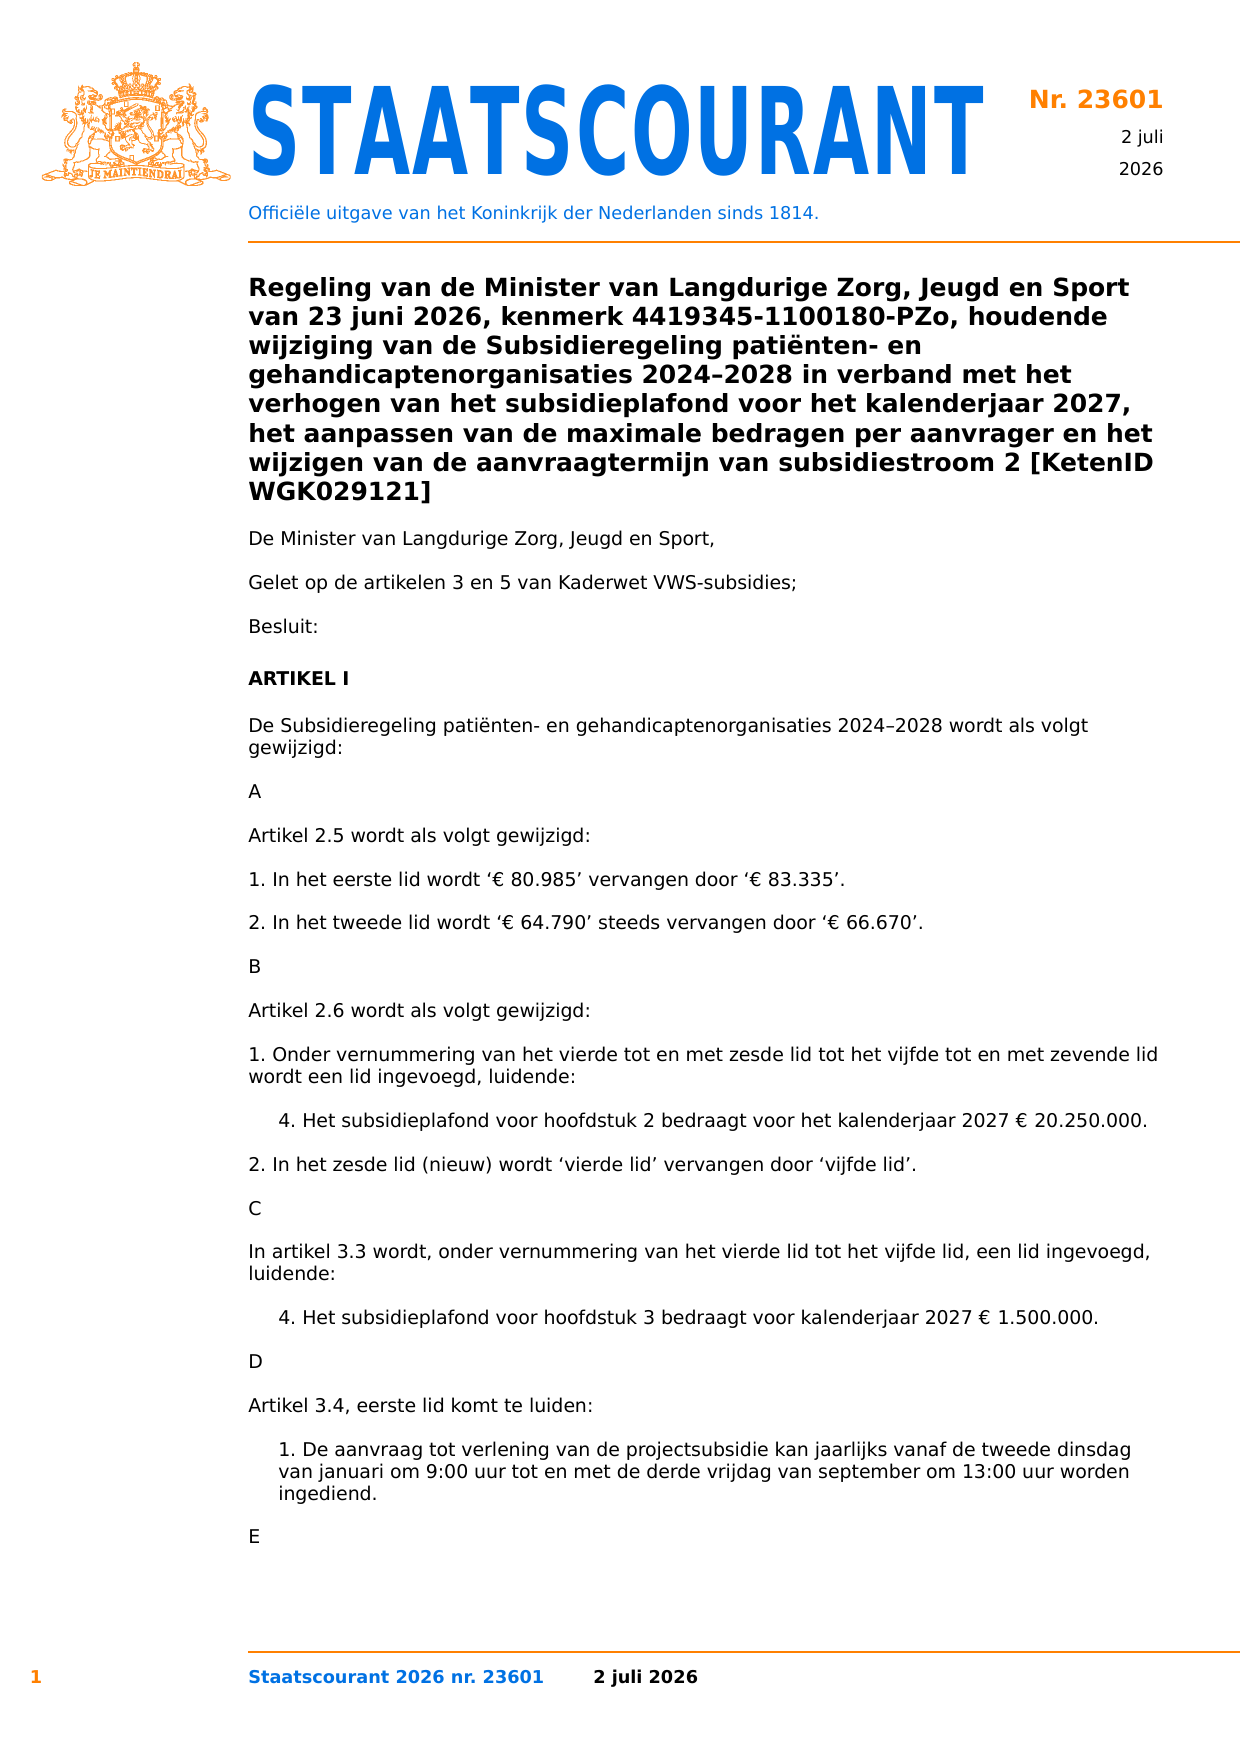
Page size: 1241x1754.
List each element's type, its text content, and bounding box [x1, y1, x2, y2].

table_header Nr. 23601 [998, 62, 1240, 121]
text 2. In het tweede lid wordt ‘€ 64.790’ steeds vervangen door ‘€ 66.670’. [248, 912, 1163, 934]
text 4. Het subsidieplafond voor hoofdstuk 3 bedraagt voor kalenderjaar 2027 € 1.500.000. [278, 1307, 1163, 1329]
text Artikel 3.4, eerste lid komt te luiden: [248, 1395, 1163, 1417]
text 1. Onder vernummering van het vierde tot en met zesde lid tot het vijfde tot en met zevende lid wordt een lid ingevoegd, luidende: [248, 1044, 1163, 1088]
table_cell Officiële uitgave van het Koninkrijk der Nederlanden sinds 1814. [248, 203, 1240, 241]
text Artikel 2.5 wordt als volgt gewijzigd: [248, 824, 1163, 847]
subtitle ARTIKEL I [248, 668, 1163, 690]
text De Subsidieregeling patiënten- en gehandicaptenorganisaties 2024–2028 wordt als volgt gewijzigd: [248, 715, 1163, 759]
text B [248, 956, 1163, 978]
table_header [25, 62, 248, 241]
text 1. De aanvraag tot verlening van de projectsubsidie kan jaarlijks vanaf de tweede dinsdag van januari om 9:00 uur tot en met de derde vrijdag van september om 13:00 uur worden ingediend. [278, 1439, 1163, 1504]
text C [248, 1197, 1163, 1219]
text De Minister van Langdurige Zorg, Jeugd en Sport, [248, 528, 1163, 550]
table_cell 2026 [998, 153, 1240, 203]
table_cell 2 juli [998, 121, 1240, 153]
text 2. In het zesde lid (nieuw) wordt ‘vierde lid’ vervangen door ‘vijfde lid’. [248, 1153, 1163, 1176]
text Artikel 2.6 wordt als volgt gewijzigd: [248, 1000, 1163, 1022]
picture [41, 62, 231, 186]
text E [248, 1526, 1163, 1548]
text Besluit: [248, 616, 1163, 638]
text D [248, 1351, 1163, 1373]
text A [248, 781, 1163, 803]
text Gelet op de artikelen 3 en 5 van Kaderwet VWS-subsidies; [248, 572, 1163, 594]
table_header STAATSCOURANT [248, 62, 998, 203]
text 1. In het eerste lid wordt ‘€ 80.985’ vervangen door ‘€ 83.335’. [248, 868, 1163, 890]
subtitle Regeling van de Minister van Langdurige Zorg, Jeugd en Sport van 23 juni 2026, kenmerk 4419345-1100180-PZo, houdende wijziging van de Subsidieregeling patiënten- en gehandicaptenorganisaties 2024–2028 in verband met het verhogen van het subsidieplafond voor het kalenderjaar 2027, het aanpassen van de maximale bedragen per aanvrager en het wijzigen van de aanvraagtermijn van subsidiestroom 2 [KetenID WGK029121] [248, 273, 1163, 506]
text In artikel 3.3 wordt, onder vernummering van het vierde lid tot het vijfde lid, een lid ingevoegd, luidende: [248, 1241, 1163, 1285]
text 4. Het subsidieplafond voor hoofdstuk 2 bedraagt voor het kalenderjaar 2027 € 20.250.000. [278, 1110, 1163, 1132]
